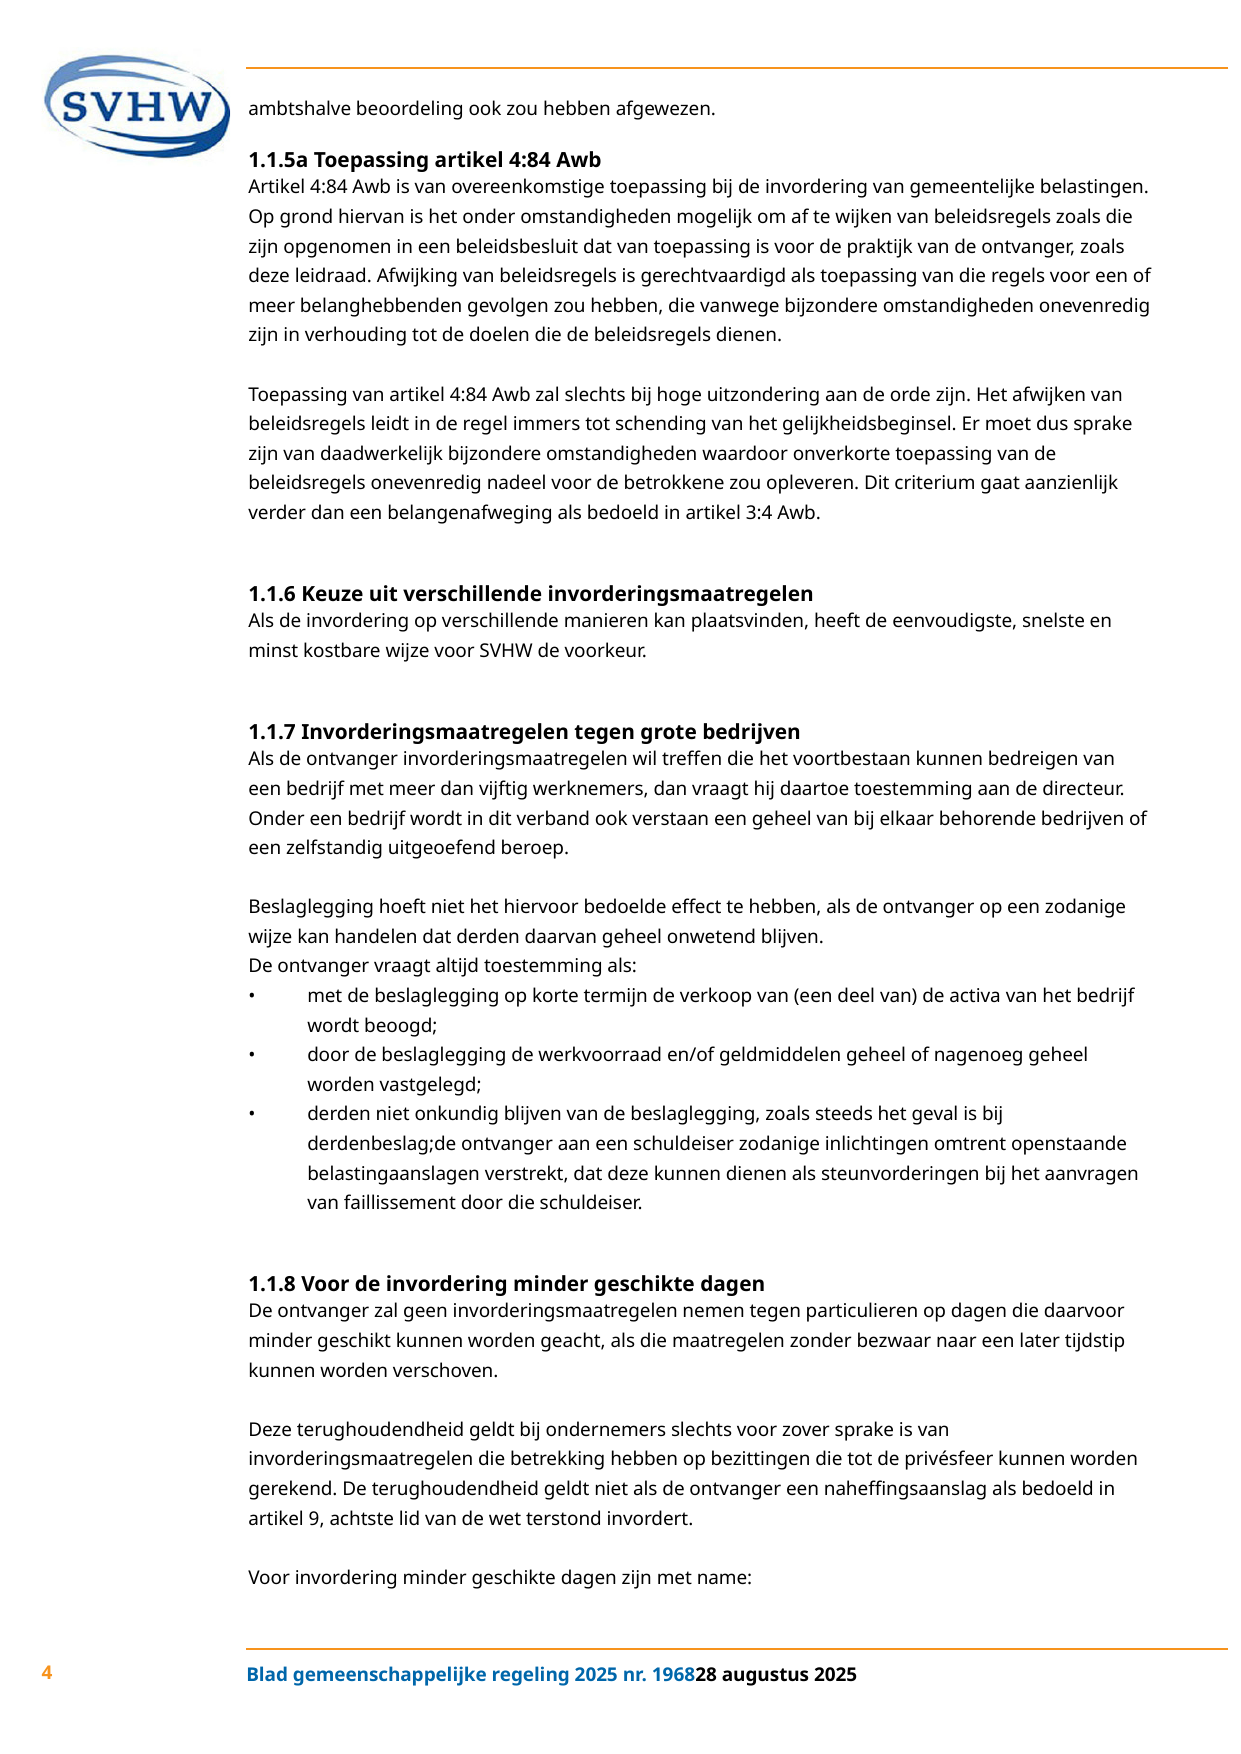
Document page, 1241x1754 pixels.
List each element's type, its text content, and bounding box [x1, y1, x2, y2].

picture [41, 47, 231, 172]
text Artikel 4:84 Awb is van overeenkomstige toepassing bij de invordering van gemeentelijke belastingen. Op grond hiervan is het onder omstandigheden mogelijk om af te wijken van beleidsregels zoals die zijn opgenomen in een beleidsbesluit dat van toepassing is voor de praktijk van de ontvanger, zoals deze leidraad. Afwijking van beleidsregels is gerechtvaardigd als toepassing van die regels voor een of meer belanghebbenden gevolgen zou hebben, die vanwege bijzondere omstandigheden onevenredig zijn in verhouding tot de doelen die de beleidsregels dienen. [248, 174, 1152, 347]
text Deze terughoudendheid geldt bij ondernemers slechts voor zover sprake is van invorderingsmaatregelen die betrekking hebben op bezittingen die tot de privésfeer kunnen worden gerekend. De terughoudendheid geldt niet als de ontvanger een naheffingsaanslag als bedoeld in artikel 9, achtste lid van de wet terstond invordert. [248, 1416, 1152, 1531]
text 1.1.5a Toepassing artikel 4:84 Awb [248, 145, 1152, 174]
text ambtshalve beoordeling ook zou hebben afgewezen. [248, 95, 1152, 121]
text Voor invordering minder geschikte dagen zijn met name: [248, 1564, 1152, 1590]
text Als de invordering op verschillende manieren kan plaatsvinden, heeft de eenvoudigste, snelste en minst kostbare wijze voor SVHW de voorkeur. [248, 607, 1152, 663]
list met de beslaglegging op korte termijn de verkoop van (een deel van) de activa van het bedrijf wordt beoogd; [248, 982, 1152, 1037]
text Beslaglegging hoeft niet het hiervoor bedoelde effect te hebben, als de ontvanger op een zodanige wijze kan handelen dat derden daarvan geheel onwetend blijven. [248, 893, 1152, 949]
text De ontvanger zal geen invorderingsmaatregelen nemen tegen particulieren op dagen die daarvoor minder geschikt kunnen worden geacht, als die maatregelen zonder bezwaar naar een later tijdstip kunnen worden verschoven. [248, 1298, 1152, 1383]
text 1.1.7 Invorderingsmaatregelen tegen grote bedrijven [248, 717, 1152, 746]
text 1.1.8 Voor de invordering minder geschikte dagen [248, 1269, 1152, 1298]
text 1.1.6 Keuze uit verschillende invorderingsmaatregelen [248, 579, 1152, 607]
text Toepassing van artikel 4:84 Awb zal slechts bij hoge uitzondering aan de orde zijn. Het afwijken van beleidsregels leidt in de regel immers tot schending van het gelijkheidsbeginsel. Er moet dus sprake zijn van daadwerkelijk bijzondere omstandigheden waardoor onverkorte toepassing van de beleidsregels onevenredig nadeel voor de betrokkene zou opleveren. Dit criterium gaat aanzienlijk verder dan een belangenafweging als bedoeld in artikel 3:4 Awb. [248, 381, 1152, 525]
text De ontvanger vraagt altijd toestemming als: [248, 953, 1152, 978]
list door de beslaglegging de werkvoorraad en/of geldmiddelen geheel of nagenoeg geheel worden vastgelegd; [248, 1041, 1152, 1097]
text Als de ontvanger invorderingsmaatregelen wil treffen die het voortbestaan kunnen bedreigen van een bedrijf met meer dan vijftig werknemers, dan vraagt hij daartoe toestemming aan de directeur. Onder een bedrijf wordt in dit verband ook verstaan een geheel van bij elkaar behorende bedrijven of een zelfstandig uitgeoefend beroep. [248, 746, 1152, 860]
list derden niet onkundig blijven van de beslaglegging, zoals steeds het geval is bij derdenbeslag;de ontvanger aan een schuldeiser zodanige inlichtingen omtrent openstaande belastingaanslagen verstrekt, dat deze kunnen dienen als steunvorderingen bij het aanvragen van faillissement door die schuldeiser. [248, 1101, 1152, 1215]
